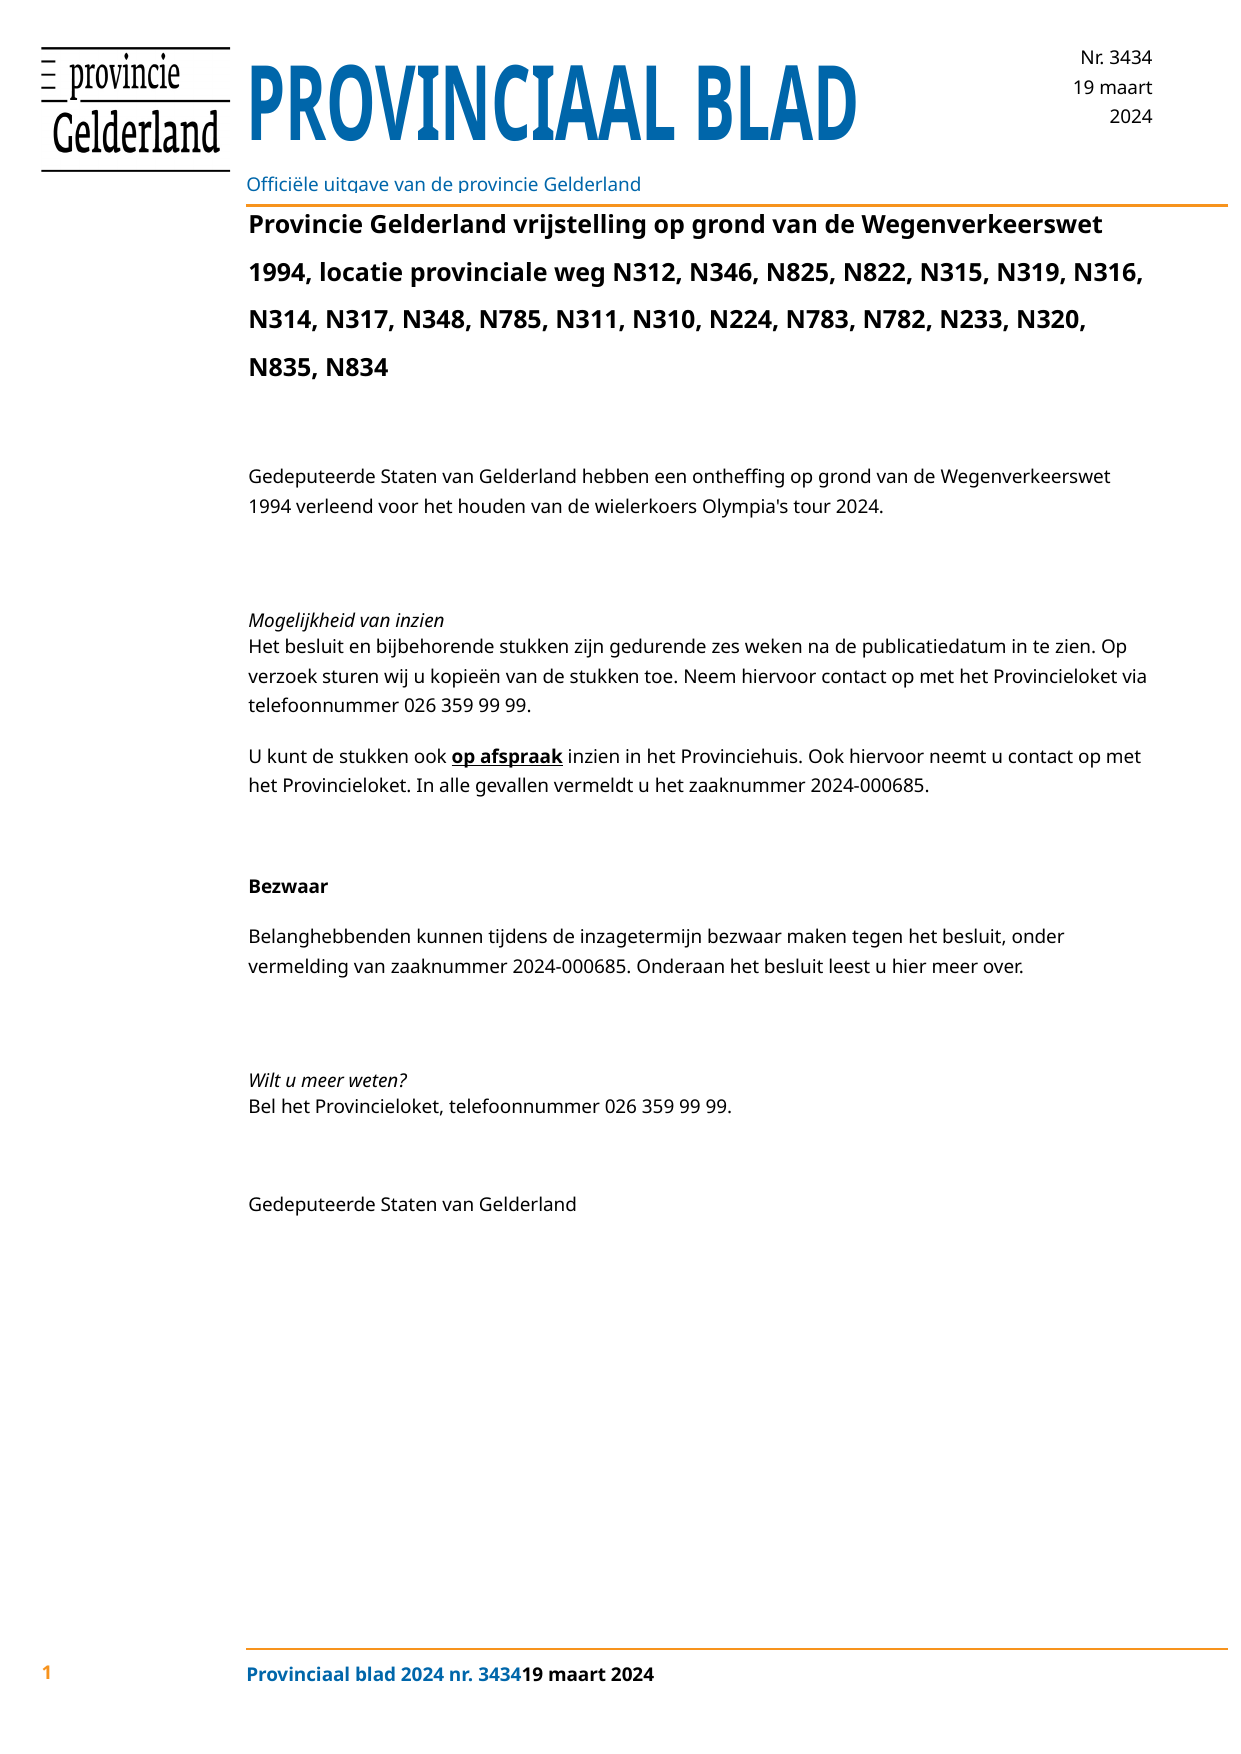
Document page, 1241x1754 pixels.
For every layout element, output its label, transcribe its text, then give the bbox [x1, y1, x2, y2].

text Bezwaar [248, 873, 1152, 899]
text Bel het Provincieloket, telefoonnummer 026 359 99 99. [248, 1093, 1152, 1119]
text U kunt de stukken ook op afspraak inzien in het Provinciehuis. Ook hiervoor neemt u contact op met het Provincieloket. In alle gevallen vermeldt u het zaaknummer 2024-000685. [248, 743, 1152, 798]
text Provincie Gelderland vrijstelling op grond van de Wegenverkeerswet 1994, locatie provinciale weg N312, N346, N825, N822, N315, N319, N316, N314, N317, N348, N785, N311, N310, N224, N783, N782, N233, N320, N835, N834 [248, 207, 1152, 384]
text Het besluit en bijbehorende stukken zijn gedurende zes weken na de publicatiedatum in te zien. Op verzoek sturen wij u kopieën van de stukken toe. Neem hiervoor contact op met het Provincieloket via telefoonnummer 026 359 99 99. [248, 633, 1152, 718]
text Gedeputeerde Staten van Gelderland hebben een ontheffing op grond van de Wegenverkeerswet 1994 verleend voor het houden van de wielerkoers Olympia's tour 2024. [248, 463, 1152, 519]
text Belanghebbenden kunnen tijdens de inzagetermijn bezwaar maken tegen het besluit, onder vermelding van zaaknummer 2024-000685. Onderaan het besluit leest u hier meer over. [248, 924, 1152, 979]
text Gedeputeerde Staten van Gelderland [248, 1192, 1152, 1217]
text Mogelijkheid van inzien [248, 607, 1152, 633]
text Wilt u meer weten? [248, 1068, 1152, 1093]
picture [41, 47, 231, 172]
